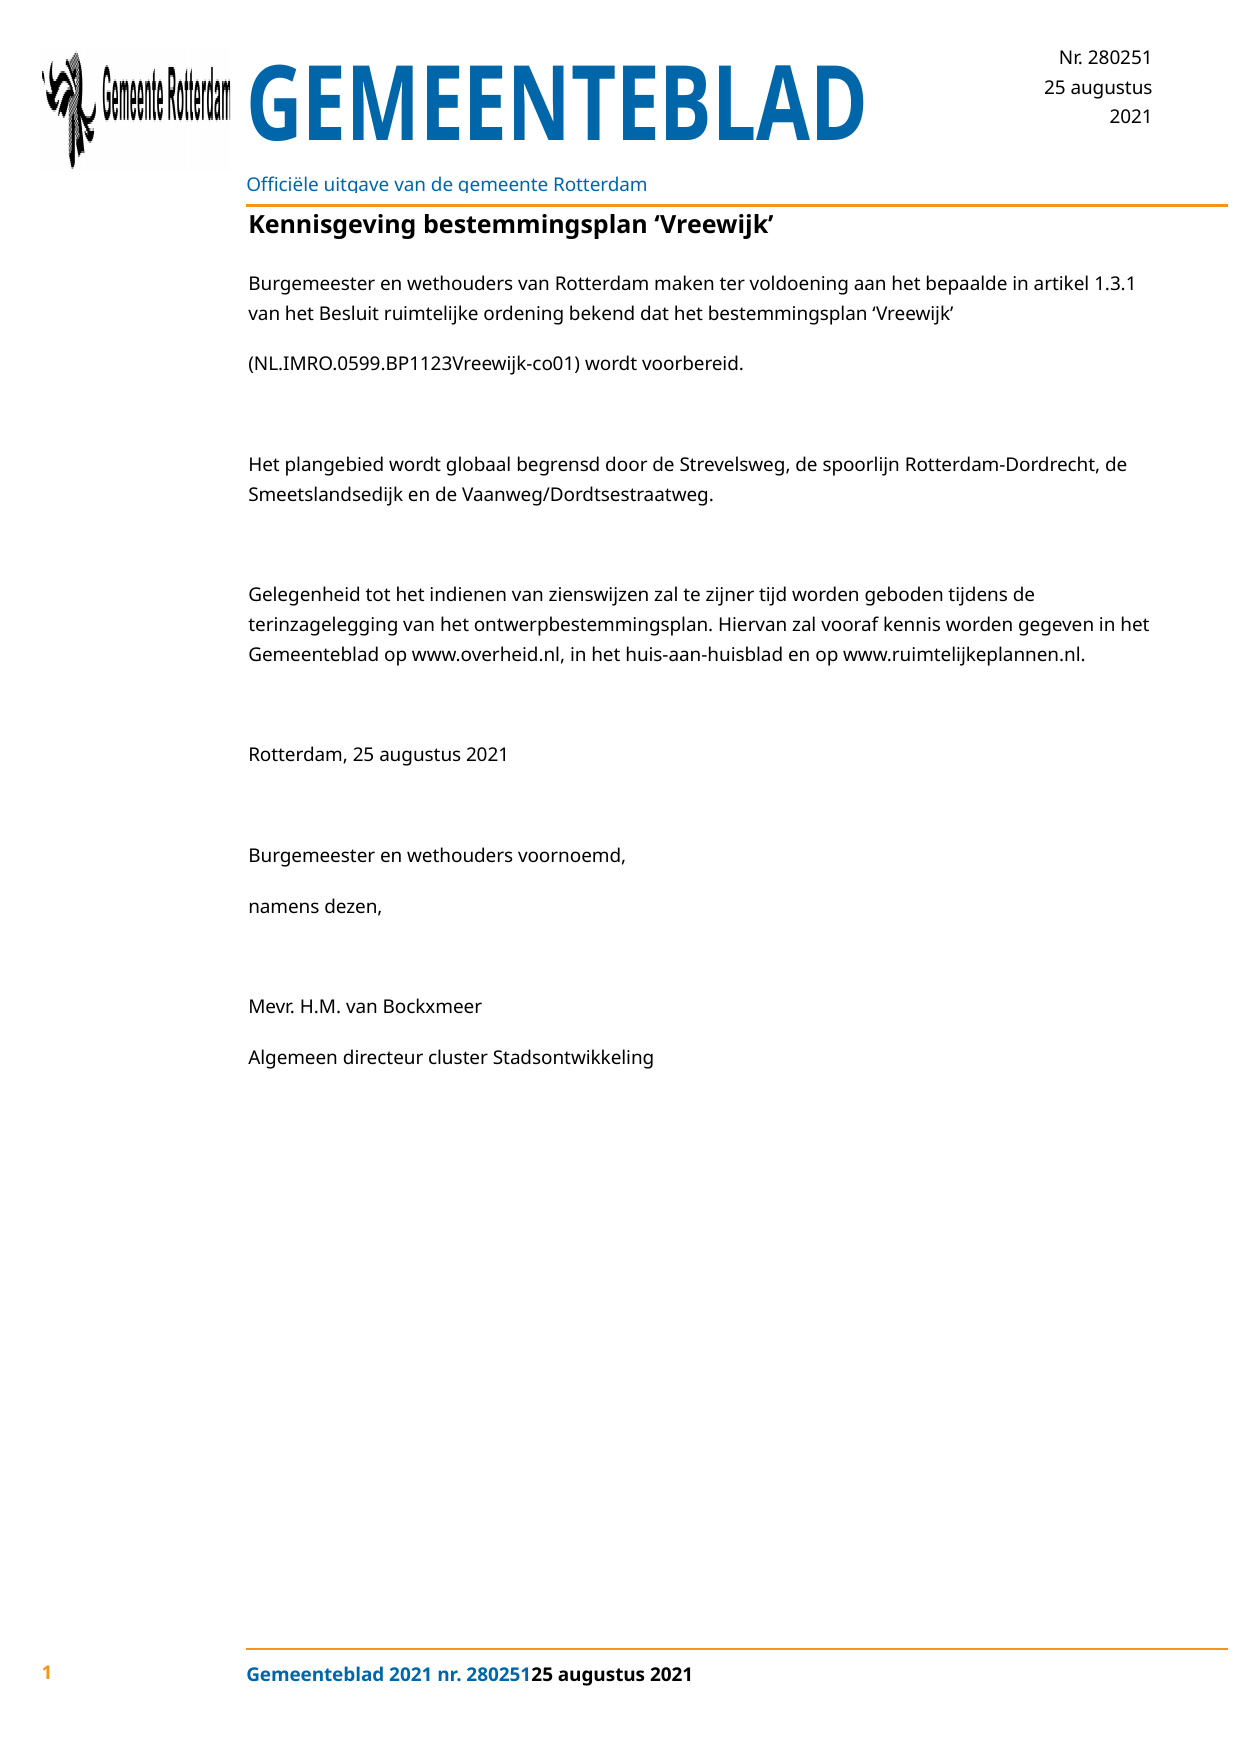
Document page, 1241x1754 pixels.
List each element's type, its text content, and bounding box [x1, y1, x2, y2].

text Rotterdam, 25 augustus 2021 [248, 742, 1152, 767]
text Gelegenheid tot het indienen van zienswijzen zal te zijner tijd worden geboden tijdens de terinzagelegging van het ontwerpbestemmingsplan. Hiervan zal vooraf kennis worden gegeven in het Gemeenteblad op www.overheid.nl, in het huis-aan-huisblad en op www.ruimtelijkeplannen.nl. [248, 582, 1152, 666]
picture [41, 47, 231, 172]
text Kennisgeving bestemmingsplan ‘Vreewijk’ [248, 207, 1152, 241]
text Mevr. H.M. van Bockxmeer [248, 994, 1152, 1019]
text Algemeen directeur cluster Stadsontwikkeling [248, 1044, 1152, 1070]
text Burgemeester en wethouders van Rotterdam maken ter voldoening aan het bepaalde in artikel 1.3.1 van het Besluit ruimtelijke ordening bekend dat het bestemmingsplan ‘Vreewijk’ [248, 270, 1152, 326]
text Burgemeester en wethouders voornoemd, [248, 842, 1152, 868]
text namens dezen, [248, 893, 1152, 918]
text Het plangebied wordt globaal begrensd door de Strevelsweg, de spoorlijn Rotterdam-Dordrecht, de Smeetslandsedijk en de Vaanweg/Dordtsestraatweg. [248, 451, 1152, 506]
text (NL.IMRO.0599.BP1123Vreewijk-co01) wordt voorbereid. [248, 350, 1152, 376]
